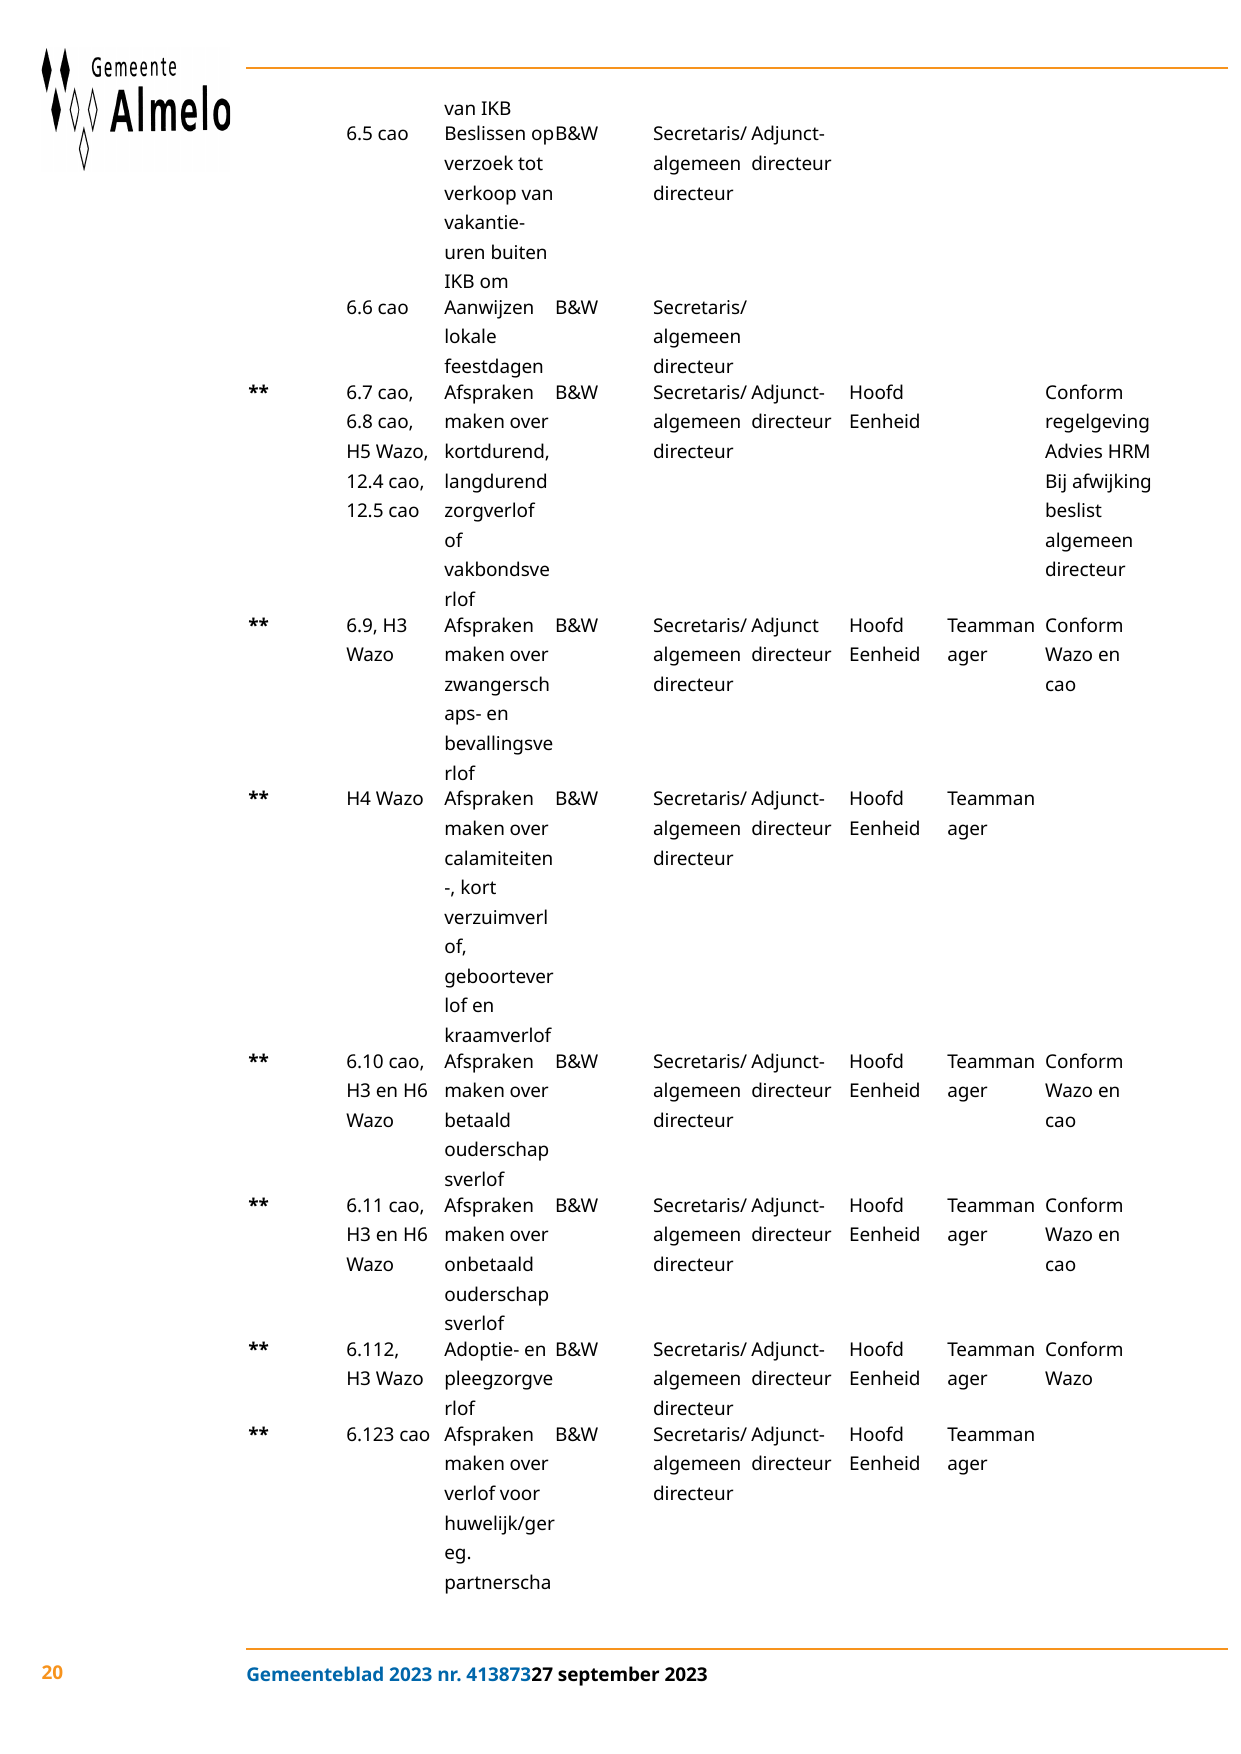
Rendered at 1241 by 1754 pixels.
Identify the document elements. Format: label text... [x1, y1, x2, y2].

table_cell B&W [555, 379, 653, 612]
table_cell Afspraken maken over betaald ouderschapsverlof [444, 1048, 555, 1192]
table_cell [248, 294, 346, 379]
table_cell Conform Wazo [1045, 1336, 1152, 1421]
table_cell [1045, 121, 1152, 294]
table_cell Adjunct-directeur [751, 121, 849, 294]
table_cell Adjunct-directeur [751, 379, 849, 612]
table_cell ** [248, 612, 346, 786]
table_cell [947, 121, 1045, 294]
table_cell Afspraken maken over onbetaald ouderschapsverlof [444, 1192, 555, 1336]
table_cell Secretaris/ algemeen directeur [653, 1336, 751, 1421]
table_cell Teammanager [947, 612, 1045, 786]
table_cell ** [248, 1336, 346, 1421]
table_cell 6.9, H3 Wazo [346, 612, 444, 786]
table_cell Teammanager [947, 1336, 1045, 1421]
table_cell B&W [555, 121, 653, 294]
table_cell H4 Wazo [346, 786, 444, 1048]
table_cell [751, 294, 849, 379]
table_cell [346, 95, 444, 121]
table_cell Beslissen op verzoek tot verkoop van vakantie-uren buiten IKB om [444, 121, 555, 294]
table_cell [1045, 294, 1152, 379]
table_cell Conform regelgeving Advies HRM Bij afwijking beslist algemeen directeur [1045, 379, 1152, 612]
table_cell [1045, 95, 1152, 121]
table_cell Secretaris/ algemeen directeur [653, 1192, 751, 1336]
table_cell Afspraken maken over calamiteiten-, kort verzuimverlof, geboorteverlof en kraamverlof [444, 786, 555, 1048]
table_cell B&W [555, 1336, 653, 1421]
table_cell Adjunct directeur [751, 612, 849, 786]
table_cell 6.6 cao [346, 294, 444, 379]
table_cell Secretaris/ algemeen directeur [653, 294, 751, 379]
table_cell ** [248, 786, 346, 1048]
table_cell Aanwijzen lokale feestdagen [444, 294, 555, 379]
table_cell Secretaris/ algemeen directeur [653, 786, 751, 1048]
table_cell [555, 95, 653, 121]
table_cell 6.112, H3 Wazo [346, 1336, 444, 1421]
table_cell [849, 294, 947, 379]
table_cell B&W [555, 612, 653, 786]
table_cell Secretaris/ algemeen directeur [653, 1421, 751, 1594]
table_cell Hoofd Eenheid [849, 786, 947, 1048]
table_cell Teammanager [947, 786, 1045, 1048]
table_cell 6.11 cao, H3 en H6 Wazo [346, 1192, 444, 1336]
table_cell [849, 95, 947, 121]
table_cell [947, 379, 1045, 612]
table_cell 6.5 cao [346, 121, 444, 294]
table_cell Hoofd Eenheid [849, 1336, 947, 1421]
table_cell ** [248, 379, 346, 612]
table_cell Adjunct-directeur [751, 1421, 849, 1594]
table_cell 6.7 cao, 6.8 cao, H5 Wazo, 12.4 cao, 12.5 cao [346, 379, 444, 612]
table_cell Conform Wazo en cao [1045, 1192, 1152, 1336]
table_cell Secretaris/ algemeen directeur [653, 121, 751, 294]
table_cell Adoptie- en pleegzorgverlof [444, 1336, 555, 1421]
table_cell B&W [555, 1192, 653, 1336]
table_cell Afspraken maken over zwangerschaps- en bevallingsverlof [444, 612, 555, 786]
table_cell [248, 95, 346, 121]
table_cell [947, 95, 1045, 121]
table_cell B&W [555, 294, 653, 379]
table_cell Secretaris/ algemeen directeur [653, 1048, 751, 1192]
table_cell Afspraken maken over verlof voor huwelijk/gereg. partnerscha [444, 1421, 555, 1594]
table_cell Secretaris/ algemeen directeur [653, 379, 751, 612]
table_cell [849, 121, 947, 294]
table_cell ** [248, 1192, 346, 1336]
table_cell ** [248, 1048, 346, 1192]
picture [41, 47, 231, 172]
table_cell Hoofd Eenheid [849, 612, 947, 786]
table_cell Conform Wazo en cao [1045, 1048, 1152, 1192]
table_cell ** [248, 1421, 346, 1594]
table_cell [1045, 786, 1152, 1048]
table_cell Adjunct-directeur [751, 1192, 849, 1336]
table_cell Teammanager [947, 1192, 1045, 1336]
table_cell [751, 95, 849, 121]
table_cell van IKB [444, 95, 555, 121]
table_cell [947, 294, 1045, 379]
table_cell 6.10 cao, H3 en H6 Wazo [346, 1048, 444, 1192]
table_cell Adjunct-directeur [751, 1336, 849, 1421]
table_cell [1045, 1421, 1152, 1594]
table_cell Hoofd Eenheid [849, 1048, 947, 1192]
table_cell Hoofd Eenheid [849, 1192, 947, 1336]
table_cell B&W [555, 786, 653, 1048]
table_cell B&W [555, 1421, 653, 1594]
table_cell 6.123 cao [346, 1421, 444, 1594]
table_cell Adjunct-directeur [751, 1048, 849, 1192]
table_cell [653, 95, 751, 121]
table_cell Afspraken maken over kortdurend, langdurend zorgverlof of vakbondsverlof [444, 379, 555, 612]
table_cell Conform Wazo en cao [1045, 612, 1152, 786]
table_cell B&W [555, 1048, 653, 1192]
table_cell Teammanager [947, 1048, 1045, 1192]
table_cell [248, 121, 346, 294]
table_cell Teammanager [947, 1421, 1045, 1594]
table_cell Hoofd Eenheid [849, 379, 947, 612]
table_cell Secretaris/ algemeen directeur [653, 612, 751, 786]
table_cell Adjunct-directeur [751, 786, 849, 1048]
table_cell Hoofd Eenheid [849, 1421, 947, 1594]
